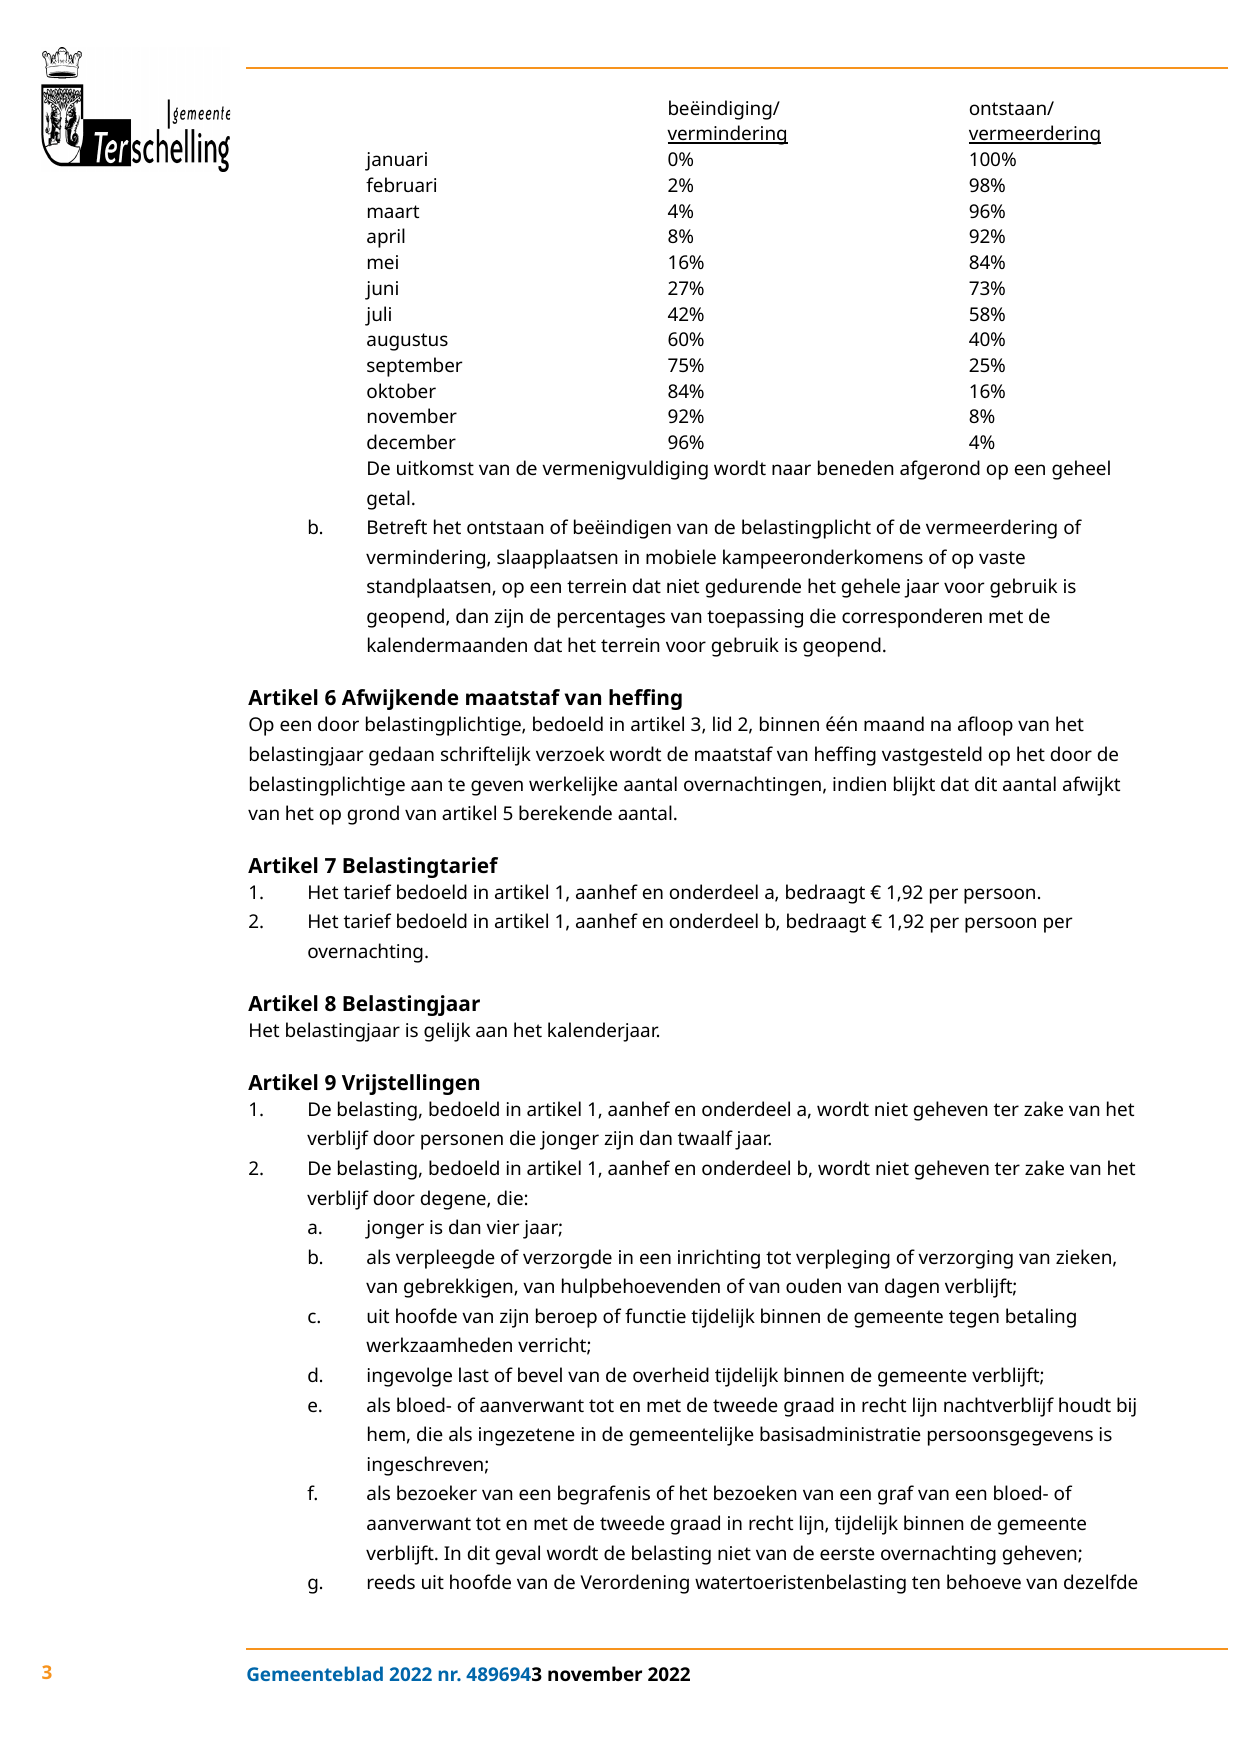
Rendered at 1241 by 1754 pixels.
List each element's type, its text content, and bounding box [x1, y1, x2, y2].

list als bloed- of aanverwant tot en met de tweede graad in recht lijn nachtverblijf houdt bij hem, die als ingezetene in de gemeentelijke basisadministratie persoonsgegevens is ingeschreven; [307, 1392, 1152, 1477]
table_cell februari [366, 172, 667, 198]
table_cell vermeerdering [969, 121, 1240, 146]
table_cell 16% [667, 249, 968, 275]
table_cell [366, 121, 667, 146]
table_cell juli [366, 301, 667, 326]
table_cell 96% [667, 429, 968, 455]
list reeds uit hoofde van de Verordening watertoeristenbelasting ten behoeve van dezelfde [307, 1569, 1152, 1595]
table_cell 16% [969, 378, 1240, 404]
table_cell 0% [667, 146, 968, 172]
table_cell 40% [969, 326, 1240, 352]
list uit hoofde van zijn beroep of functie tijdelijk binnen de gemeente tegen betaling werkzaamheden verricht; [307, 1303, 1152, 1358]
table_cell december [366, 429, 667, 455]
table_cell 2% [667, 172, 968, 198]
picture [41, 47, 231, 172]
list De uitkomst van de vermenigvuldiging wordt naar beneden afgerond op een geheel getal. [307, 455, 1152, 511]
table_header [366, 95, 667, 121]
table_cell 96% [969, 198, 1240, 223]
table_cell 84% [969, 249, 1240, 275]
table_cell oktober [366, 378, 667, 404]
table_cell 75% [667, 352, 968, 378]
text Artikel 9 Vrijstellingen [248, 1068, 1152, 1096]
table_cell 98% [969, 172, 1240, 198]
list De belasting, bedoeld in artikel 1, aanhef en onderdeel a, wordt niet geheven ter zake van het verblijf door personen die jonger zijn dan twaalf jaar. [248, 1096, 1152, 1151]
list De belasting, bedoeld in artikel 1, aanhef en onderdeel b, wordt niet geheven ter zake van het verblijf door degene, die: [248, 1155, 1152, 1211]
table_cell januari [366, 146, 667, 172]
table_cell 8% [667, 224, 968, 249]
table_cell 25% [969, 352, 1240, 378]
table_cell 27% [667, 275, 968, 301]
list als bezoeker van een begrafenis of het bezoeken van een graf van een bloed- of aanverwant tot en met de tweede graad in recht lijn, tijdelijk binnen de gemeente verblijft. In dit geval wordt de belasting niet van de eerste overnachting geheven; [307, 1481, 1152, 1566]
table_cell vermindering [667, 121, 968, 146]
list Het tarief bedoeld in artikel 1, aanhef en onderdeel b, bedraagt € 1,92 per persoon per overnachting. [248, 909, 1152, 964]
list jonger is dan vier jaar; [307, 1214, 1152, 1240]
list Betreft het ontstaan of beëindigen van de belastingplicht of de vermeerdering of vermindering, slaapplaatsen in mobiele kampeeronderkomens of op vaste standplaatsen, op een terrein dat niet gedurende het gehele jaar voor gebruik is geopend, dan zijn de percentages van toepassing die corresponderen met de kalendermaanden dat het terrein voor gebruik is geopend. [307, 514, 1152, 658]
table_cell 100% [969, 146, 1240, 172]
table_cell 4% [667, 198, 968, 223]
text Artikel 6 Afwijkende maatstaf van heffing [248, 683, 1152, 712]
table_header beëindiging/ [667, 95, 968, 121]
table_cell 42% [667, 301, 968, 326]
table_cell 8% [969, 404, 1240, 429]
table_cell juni [366, 275, 667, 301]
table_cell 58% [969, 301, 1240, 326]
table_cell november [366, 404, 667, 429]
table_cell maart [366, 198, 667, 223]
text Het belastingjaar is gelijk aan het kalenderjaar. [248, 1017, 1152, 1043]
table_cell september [366, 352, 667, 378]
list als verpleegde of verzorgde in een inrichting tot verpleging of verzorging van zieken, van gebrekkigen, van hulpbehoevenden of van ouden van dagen verblijft; [307, 1244, 1152, 1299]
list Het tarief bedoeld in artikel 1, aanhef en onderdeel a, bedraagt € 1,92 per persoon. [248, 879, 1152, 905]
table_cell augustus [366, 326, 667, 352]
table_cell 92% [667, 404, 968, 429]
text Artikel 8 Belastingjaar [248, 989, 1152, 1017]
list ingevolge last of bevel van de overheid tijdelijk binnen de gemeente verblijft; [307, 1362, 1152, 1388]
table_cell 73% [969, 275, 1240, 301]
table_cell 60% [667, 326, 968, 352]
text Artikel 7 Belastingtarief [248, 851, 1152, 879]
text Op een door belastingplichtige, bedoeld in artikel 3, lid 2, binnen één maand na afloop van het belastingjaar gedaan schriftelijk verzoek wordt de maatstaf van heffing vastgesteld op het door de belastingplichtige aan te geven werkelijke aantal overnachtingen, indien blijkt dat dit aantal afwijkt van het op grond van artikel 5 berekende aantal. [248, 712, 1152, 826]
table_cell april [366, 224, 667, 249]
table_cell mei [366, 249, 667, 275]
table_cell 92% [969, 224, 1240, 249]
table_cell 84% [667, 378, 968, 404]
table_cell 4% [969, 429, 1240, 455]
table_header ontstaan/ [969, 95, 1240, 121]
